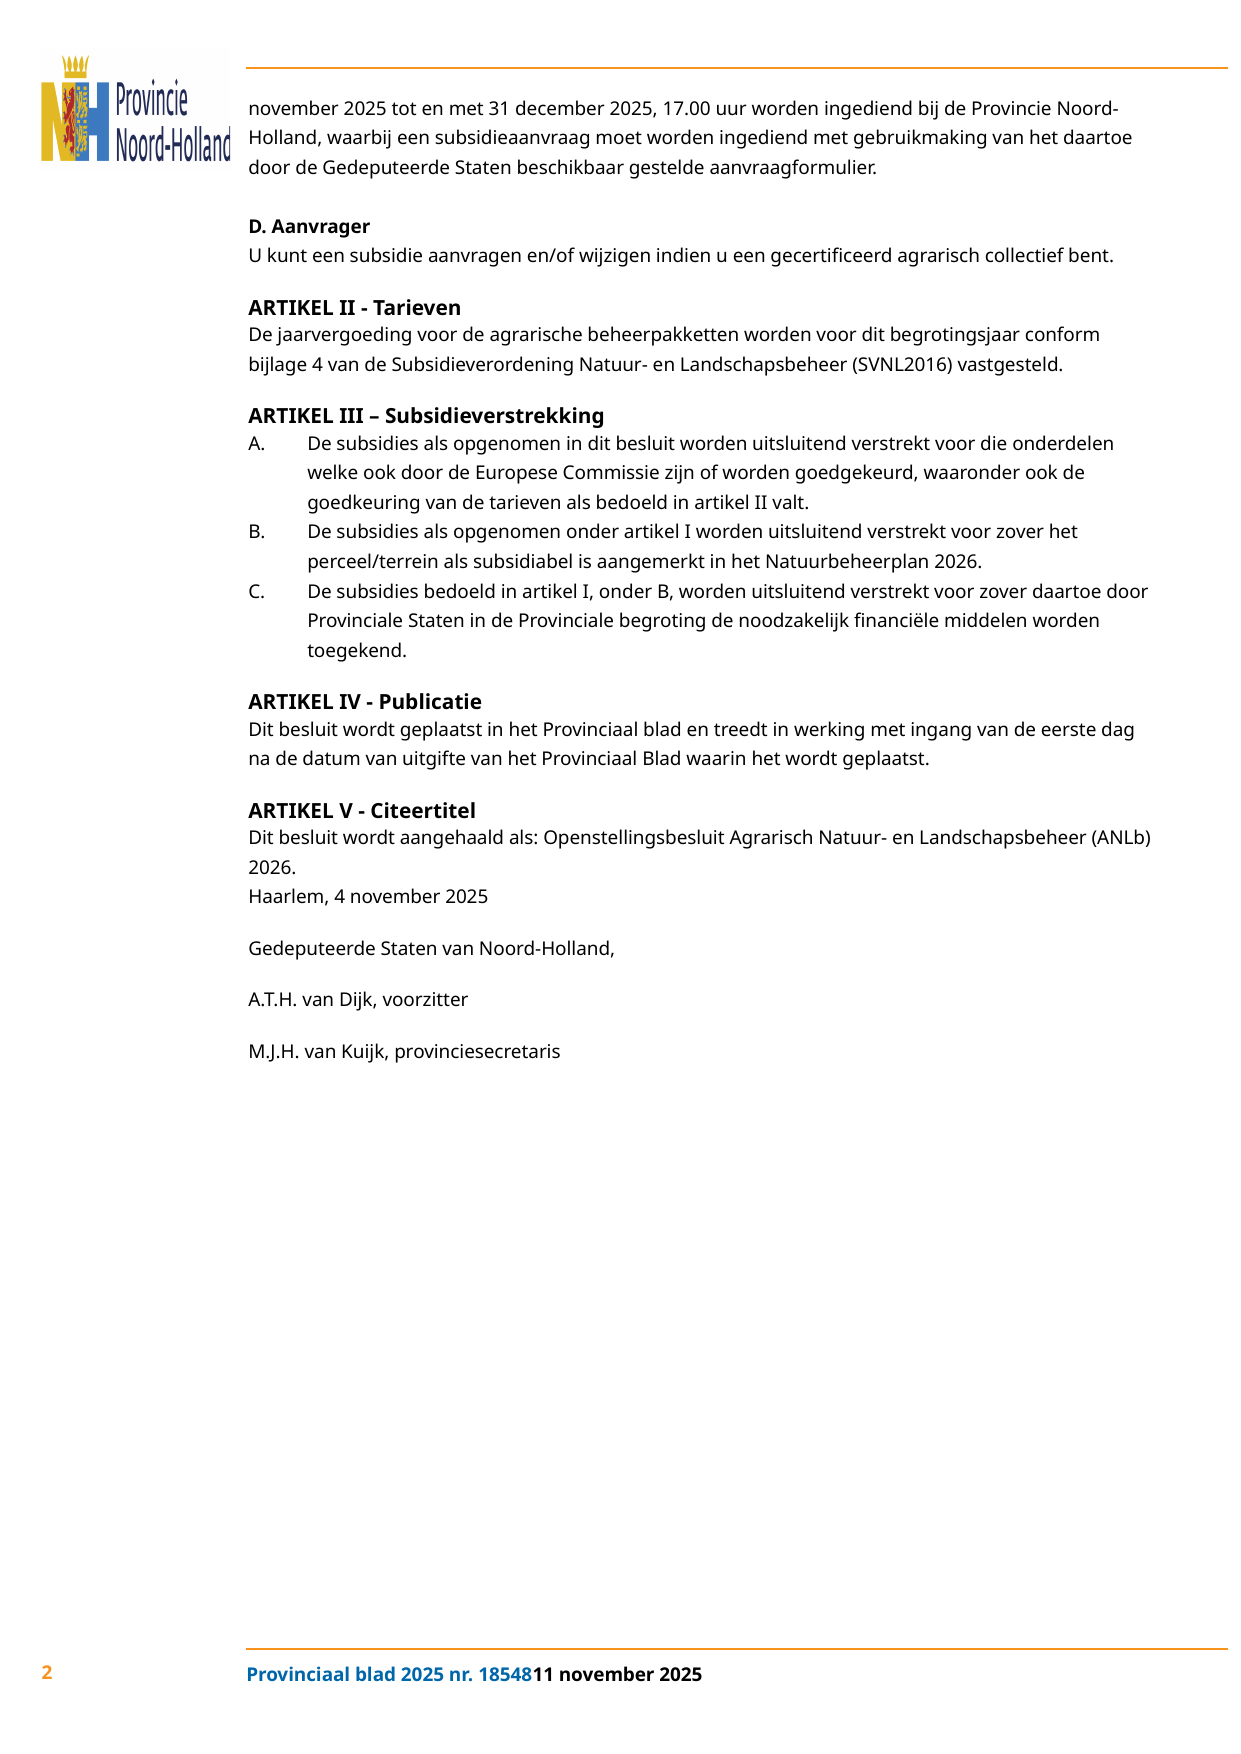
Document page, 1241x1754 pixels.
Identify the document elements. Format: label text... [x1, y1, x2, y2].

text ARTIKEL II - Tarieven [248, 293, 1152, 322]
text De jaarvergoeding voor de agrarische beheerpakketten worden voor dit begrotingsjaar conform bijlage 4 van de Subsidieverordening Natuur- en Landschapsbeheer (SVNL2016) vastgesteld. [248, 322, 1152, 377]
text Dit besluit wordt aangehaald als: Openstellingsbesluit Agrarisch Natuur- en Landschapsbeheer (ANLb) 2026. [248, 824, 1152, 880]
text U kunt een subsidie aanvragen en/of wijzigen indien u een gecertificeerd agrarisch collectief bent. [248, 243, 1152, 268]
text ARTIKEL IV - Publicatie [248, 687, 1152, 716]
text Gedeputeerde Staten van Noord-Holland, [248, 935, 1152, 961]
text Dit besluit wordt geplaatst in het Provinciaal blad en treedt in werking met ingang van de eerste dag na de datum van uitgifte van het Provinciaal Blad waarin het wordt geplaatst. [248, 716, 1152, 771]
text D. Aanvrager [248, 213, 1152, 239]
text november 2025 tot en met 31 december 2025, 17.00 uur worden ingediend bij de Provincie Noord-Holland, waarbij een subsidieaanvraag moet worden ingediend met gebruikmaking van het daartoe door de Gedeputeerde Staten beschikbaar gestelde aanvraagformulier. [248, 95, 1152, 180]
text Haarlem, 4 november 2025 [248, 883, 1152, 909]
list De subsidies als opgenomen onder artikel I worden uitsluitend verstrekt voor zover het perceel/terrein als subsidiabel is aangemerkt in het Natuurbeheerplan 2026. [248, 519, 1152, 574]
text A.T.H. van Dijk, voorzitter [248, 986, 1152, 1012]
picture [41, 47, 231, 172]
text ARTIKEL III – Subsidieverstrekking [248, 402, 1152, 430]
list De subsidies bedoeld in artikel I, onder B, worden uitsluitend verstrekt voor zover daartoe door Provinciale Staten in de Provinciale begroting de noodzakelijk financiële middelen worden toegekend. [248, 578, 1152, 663]
text ARTIKEL V - Citeertitel [248, 796, 1152, 824]
list De subsidies als opgenomen in dit besluit worden uitsluitend verstrekt voor die onderdelen welke ook door de Europese Commissie zijn of worden goedgekeurd, waaronder ook de goedkeuring van de tarieven als bedoeld in artikel II valt. [248, 430, 1152, 515]
text M.J.H. van Kuijk, provinciesecretaris [248, 1038, 1152, 1064]
